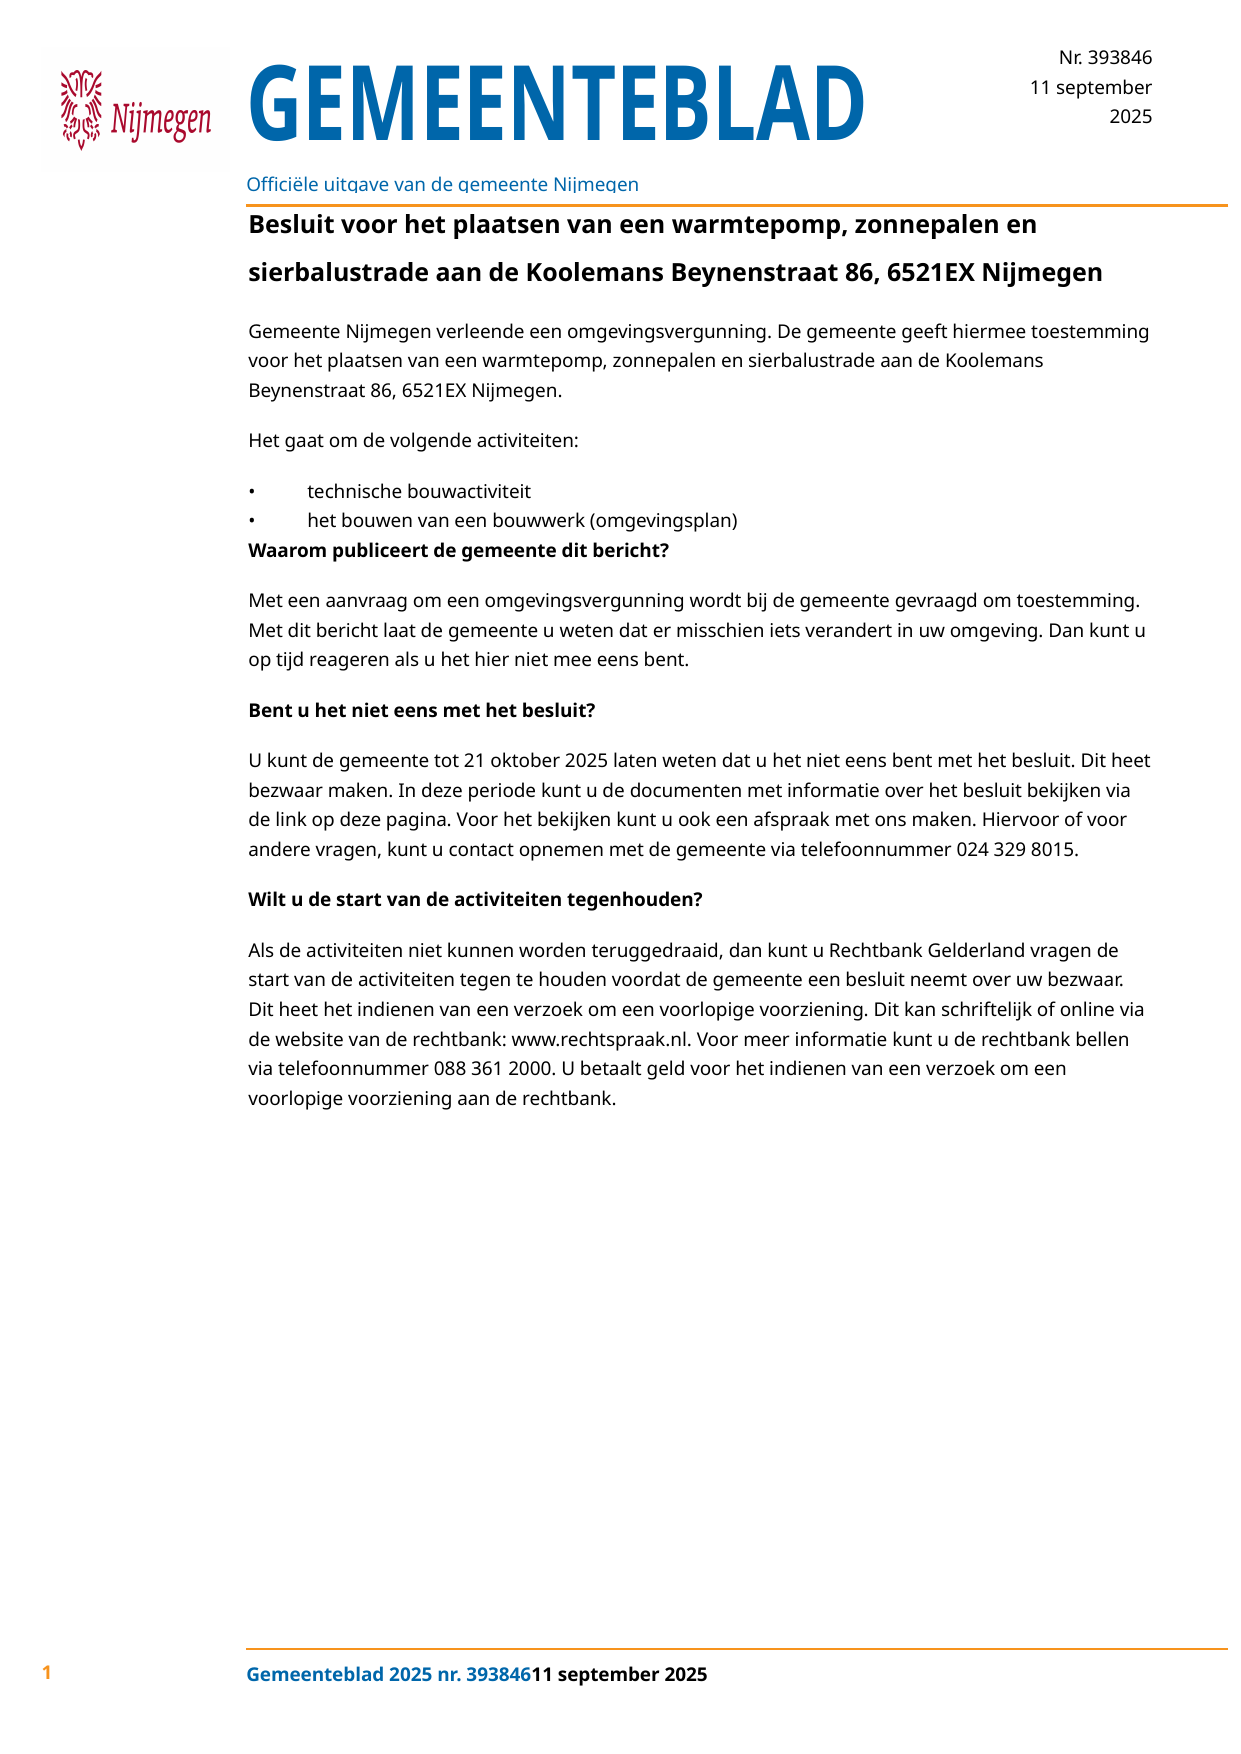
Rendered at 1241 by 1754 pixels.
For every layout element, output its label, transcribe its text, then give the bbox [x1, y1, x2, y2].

picture [41, 47, 231, 172]
text Bent u het niet eens met het besluit? [248, 697, 1152, 723]
text Besluit voor het plaatsen van een warmtepomp, zonnepalen en sierbalustrade aan de Koolemans Beynenstraat 86, 6521EX Nijmegen [248, 207, 1152, 288]
text Waarom publiceert de gemeente dit bericht? [248, 537, 1152, 563]
text Met een aanvraag om een omgevingsvergunning wordt bij de gemeente gevraagd om toestemming. Met dit bericht laat de gemeente u weten dat er misschien iets verandert in uw omgeving. Dan kunt u op tijd reageren als u het hier niet mee eens bent. [248, 587, 1152, 672]
text Gemeente Nijmegen verleende een omgevingsvergunning. De gemeente geeft hiermee toestemming voor het plaatsen van een warmtepomp, zonnepalen en sierbalustrade aan de Koolemans Beynenstraat 86, 6521EX Nijmegen. [248, 318, 1152, 403]
text Wilt u de start van de activiteiten tegenhouden? [248, 887, 1152, 912]
list het bouwen van een bouwwerk (omgevingsplan) [248, 507, 1152, 533]
text U kunt de gemeente tot 21 oktober 2025 laten weten dat u het niet eens bent met het besluit. Dit heet bezwaar maken. In deze periode kunt u de documenten met informatie over het besluit bekijken via de link op deze pagina. Voor het bekijken kunt u ook een afspraak met ons maken. Hiervoor of voor andere vragen, kunt u contact opnemen met de gemeente via telefoonnummer 024 329 8015. [248, 747, 1152, 862]
text Als de activiteiten niet kunnen worden teruggedraaid, dan kunt u Rechtbank Gelderland vragen de start van de activiteiten tegen te houden voordat de gemeente een besluit neemt over uw bezwaar. Dit heet het indienen van een verzoek om een voorlopige voorziening. Dit kan schriftelijk of online via de website van de rechtbank: www.rechtspraak.nl. Voor meer informatie kunt u de rechtbank bellen via telefoonnummer 088 361 2000. U betaalt geld voor het indienen van een verzoek om een voorlopige voorziening aan de rechtbank. [248, 937, 1152, 1111]
list technische bouwactiviteit [248, 478, 1152, 504]
text Het gaat om de volgende activiteiten: [248, 427, 1152, 453]
